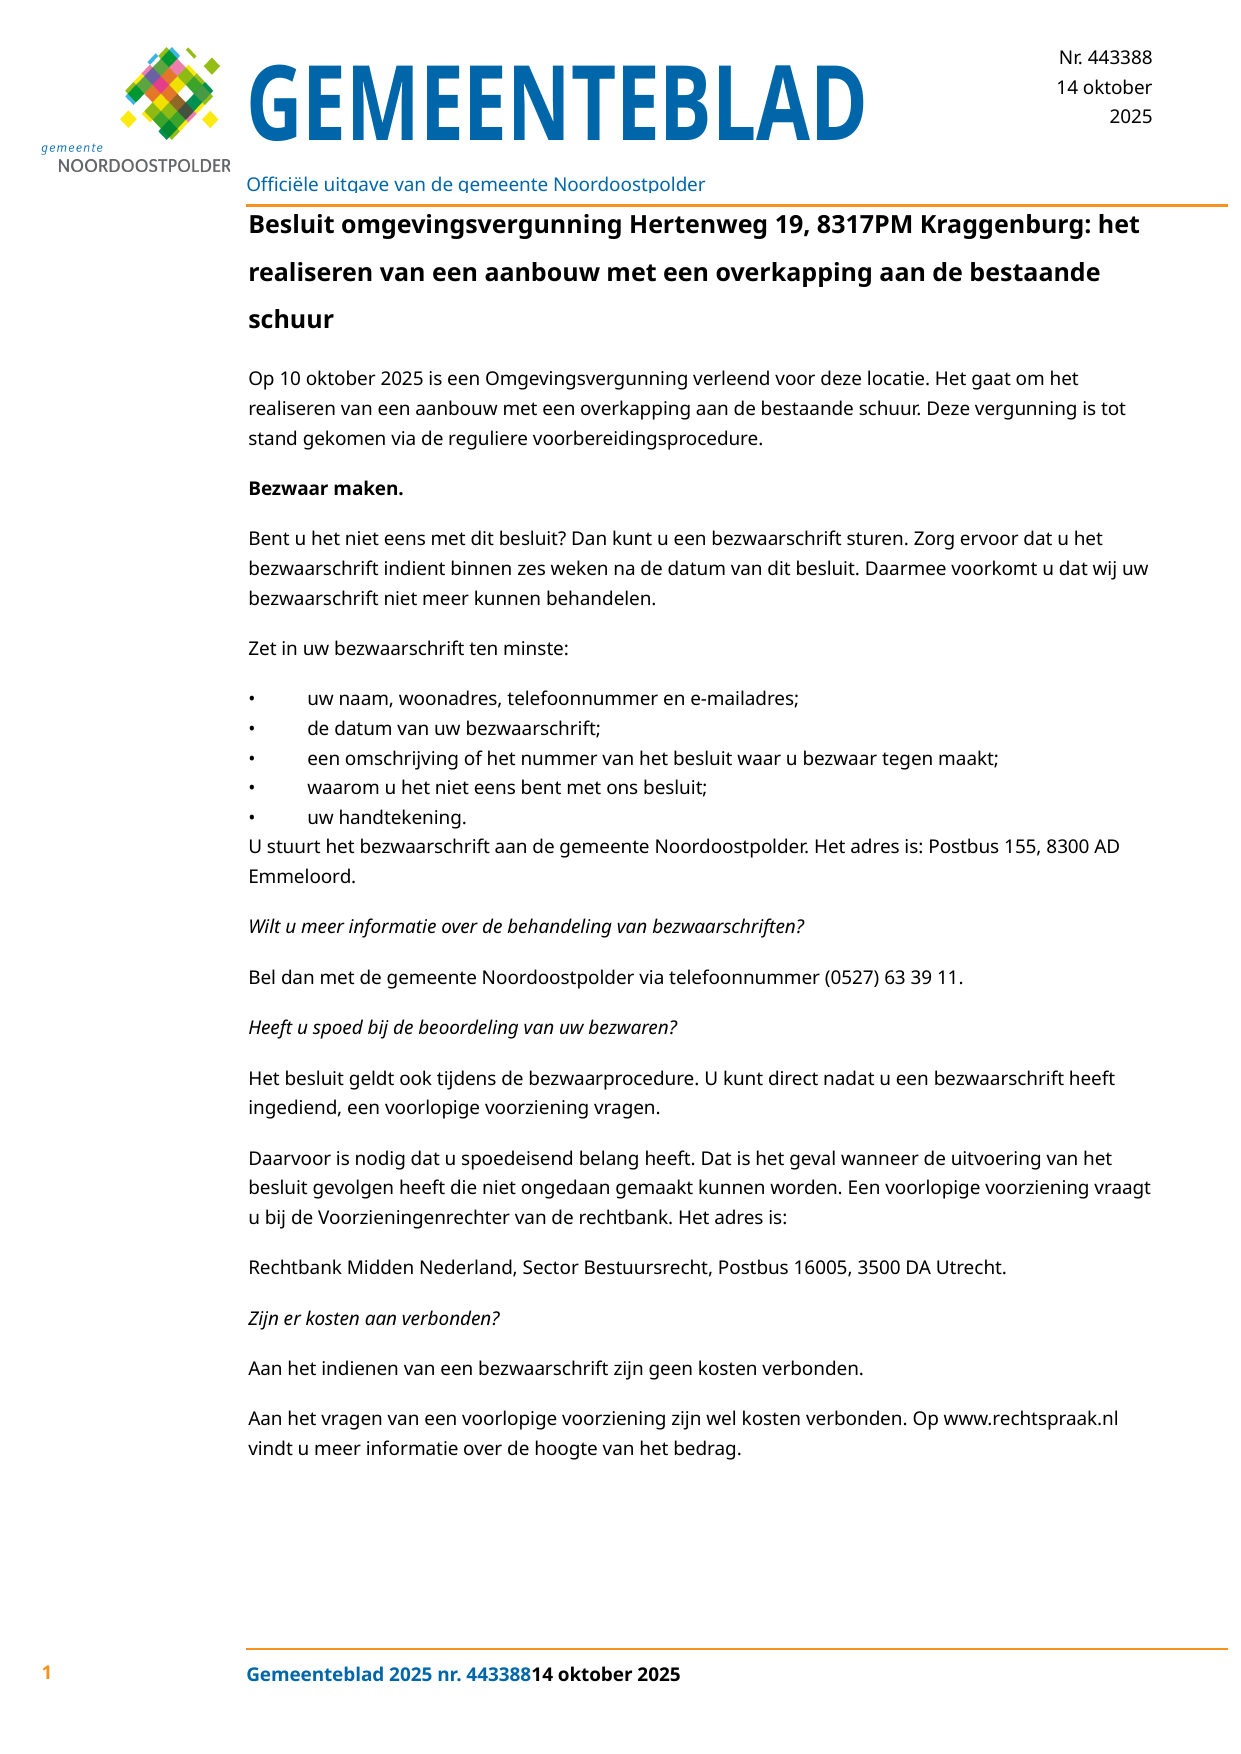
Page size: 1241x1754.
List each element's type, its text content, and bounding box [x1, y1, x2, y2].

list een omschrijving of het nummer van het besluit waar u bezwaar tegen maakt; [248, 745, 1152, 770]
text Heeft u spoed bij de beoordeling van uw bezwaren? [248, 1014, 1152, 1040]
picture [41, 47, 231, 172]
text Aan het vragen van een voorlopige voorziening zijn wel kosten verbonden. Op www.rechtspraak.nl vindt u meer informatie over de hoogte van het bedrag. [248, 1406, 1152, 1461]
list waarom u het niet eens bent met ons besluit; [248, 774, 1152, 800]
text Wilt u meer informatie over de behandeling van bezwaarschriften? [248, 913, 1152, 939]
list uw handtekening. [248, 804, 1152, 829]
text Zijn er kosten aan verbonden? [248, 1305, 1152, 1330]
text Zet in uw bezwaarschrift ten minste: [248, 635, 1152, 661]
list uw naam, woonadres, telefoonnummer en e-mailadres; [248, 686, 1152, 711]
text Op 10 oktober 2025 is een Omgevingsvergunning verleend voor deze locatie. Het gaat om het realiseren van een aanbouw met een overkapping aan de bestaande schuur. Deze vergunning is tot stand gekomen via de reguliere voorbereidingsprocedure. [248, 366, 1152, 450]
text U stuurt het bezwaarschrift aan de gemeente Noordoostpolder. Het adres is: Postbus 155, 8300 AD Emmeloord. [248, 833, 1152, 889]
text Bezwaar maken. [248, 475, 1152, 501]
text Daarvoor is nodig dat u spoedeisend belang heeft. Dat is het geval wanneer de uitvoering van het besluit gevolgen heeft die niet ongedaan gemaakt kunnen worden. Een voorlopige voorziening vraagt u bij de Voorzieningenrechter van de rechtbank. Het adres is: [248, 1145, 1152, 1229]
list de datum van uw bezwaarschrift; [248, 715, 1152, 741]
text Bel dan met de gemeente Noordoostpolder via telefoonnummer (0527) 63 39 11. [248, 964, 1152, 989]
text Aan het indienen van een bezwaarschrift zijn geen kosten verbonden. [248, 1355, 1152, 1381]
text Rechtbank Midden Nederland, Sector Bestuursrecht, Postbus 16005, 3500 DA Utrecht. [248, 1254, 1152, 1280]
text Besluit omgevingsvergunning Hertenweg 19, 8317PM Kraggenburg: het realiseren van een aanbouw met een overkapping aan de bestaande schuur [248, 207, 1152, 336]
text Bent u het niet eens met dit besluit? Dan kunt u een bezwaarschrift sturen. Zorg ervoor dat u het bezwaarschrift indient binnen zes weken na de datum van dit besluit. Daarmee voorkomt u dat wij uw bezwaarschrift niet meer kunnen behandelen. [248, 526, 1152, 610]
text Het besluit geldt ook tijdens de bezwaarprocedure. U kunt direct nadat u een bezwaarschrift heeft ingediend, een voorlopige voorziening vragen. [248, 1065, 1152, 1120]
